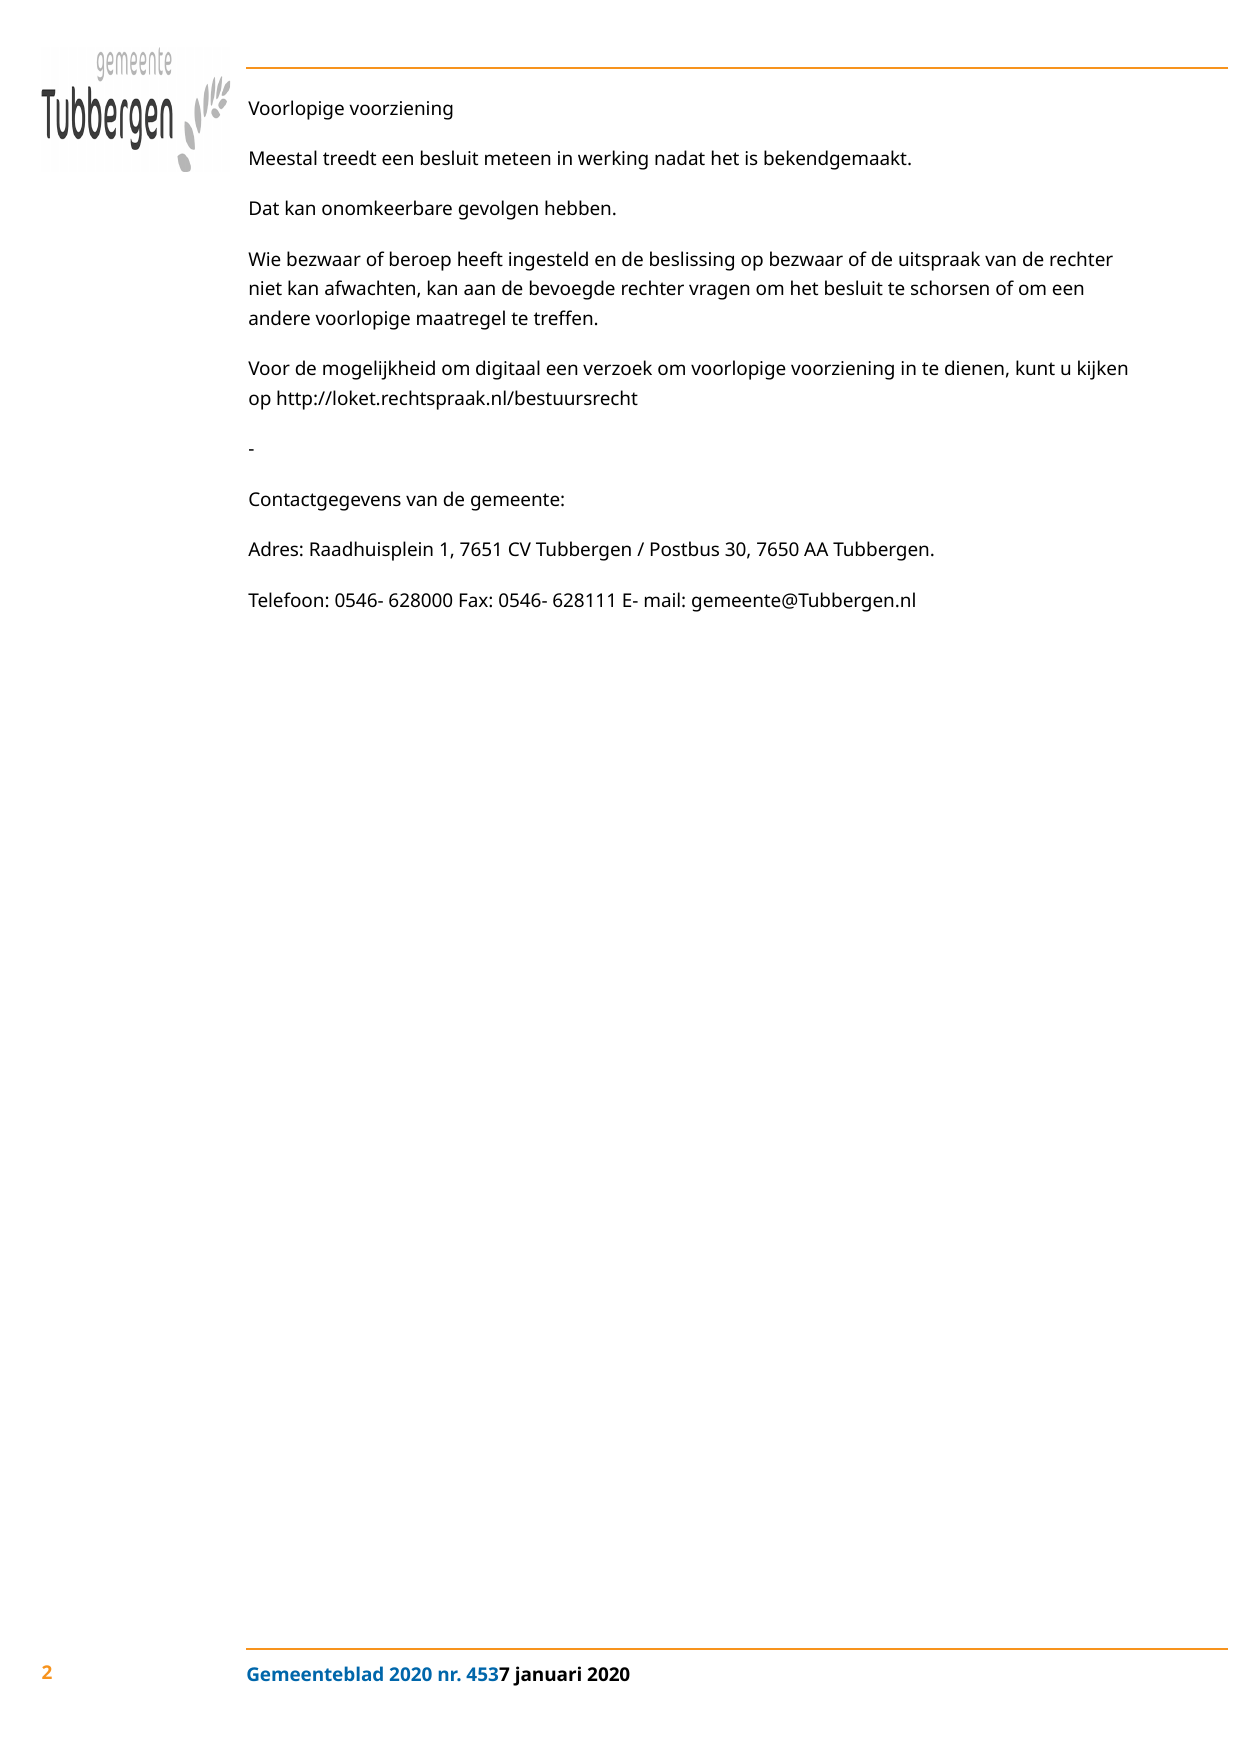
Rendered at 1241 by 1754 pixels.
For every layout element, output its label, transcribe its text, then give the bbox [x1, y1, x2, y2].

text Dat kan onomkeerbare gevolgen hebben. [248, 196, 1152, 221]
text Contactgegevens van de gemeente: [248, 486, 1152, 512]
picture [41, 47, 231, 172]
text Meestal treedt een besluit meteen in werking nadat het is bekendgemaakt. [248, 145, 1152, 171]
text Telefoon: 0546- 628000 Fax: 0546- 628111 E- mail: gemeente@Tubbergen.nl [248, 587, 1152, 613]
text Wie bezwaar of beroep heeft ingesteld en de beslissing op bezwaar of de uitspraak van de rechter niet kan afwachten, kan aan de bevoegde rechter vragen om het besluit te schorsen of om een andere voorlopige maatregel te treffen. [248, 246, 1152, 331]
text Voorlopige voorziening [248, 95, 1152, 121]
text Adres: Raadhuisplein 1, 7651 CV Tubbergen / Postbus 30, 7650 AA Tubbergen. [248, 536, 1152, 562]
text - [248, 436, 1152, 461]
text Voor de mogelijkheid om digitaal een verzoek om voorlopige voorziening in te dienen, kunt u kijken op http://loket.rechtspraak.nl/bestuursrecht [248, 356, 1152, 411]
